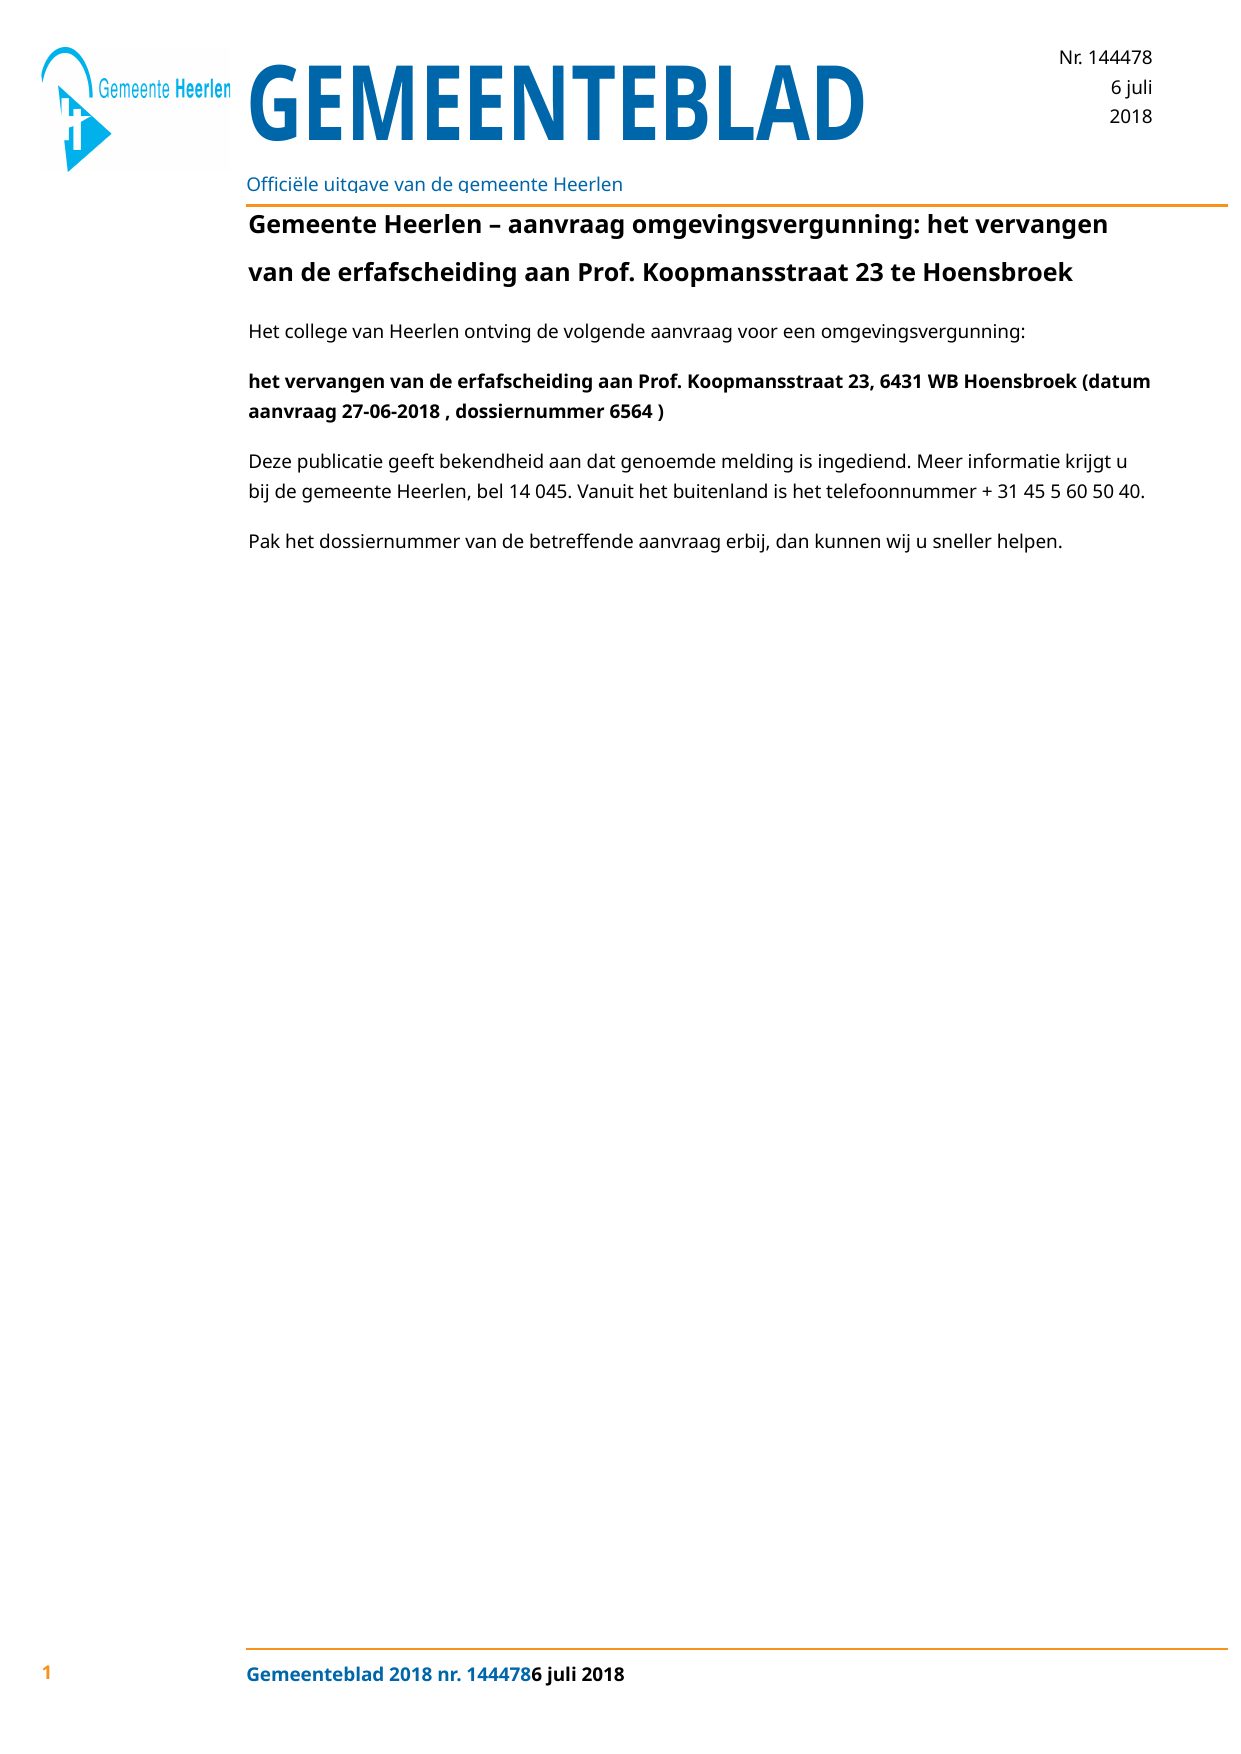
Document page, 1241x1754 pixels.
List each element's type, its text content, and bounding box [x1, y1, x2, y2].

text Deze publicatie geeft bekendheid aan dat genoemde melding is ingediend. Meer informatie krijgt u bij de gemeente Heerlen, bel 14 045. Vanuit het buitenland is het telefoonnummer + 31 45 5 60 50 40. [248, 448, 1152, 504]
text Pak het dossiernummer van de betreffende aanvraag erbij, dan kunnen wij u sneller helpen. [248, 528, 1152, 554]
text Gemeente Heerlen – aanvraag omgevingsvergunning: het vervangen van de erfafscheiding aan Prof. Koopmansstraat 23 te Hoensbroek [248, 207, 1152, 288]
picture [41, 47, 58, 70]
text het vervangen van de erfafscheiding aan Prof. Koopmansstraat 23, 6431 WB Hoensbroek (datum aanvraag 27-06-2018 , dossiernummer 6564 ) [248, 368, 1152, 424]
picture [41, 47, 231, 172]
text Het college van Heerlen ontving de volgende aanvraag voor een omgevingsvergunning: [248, 318, 1152, 344]
